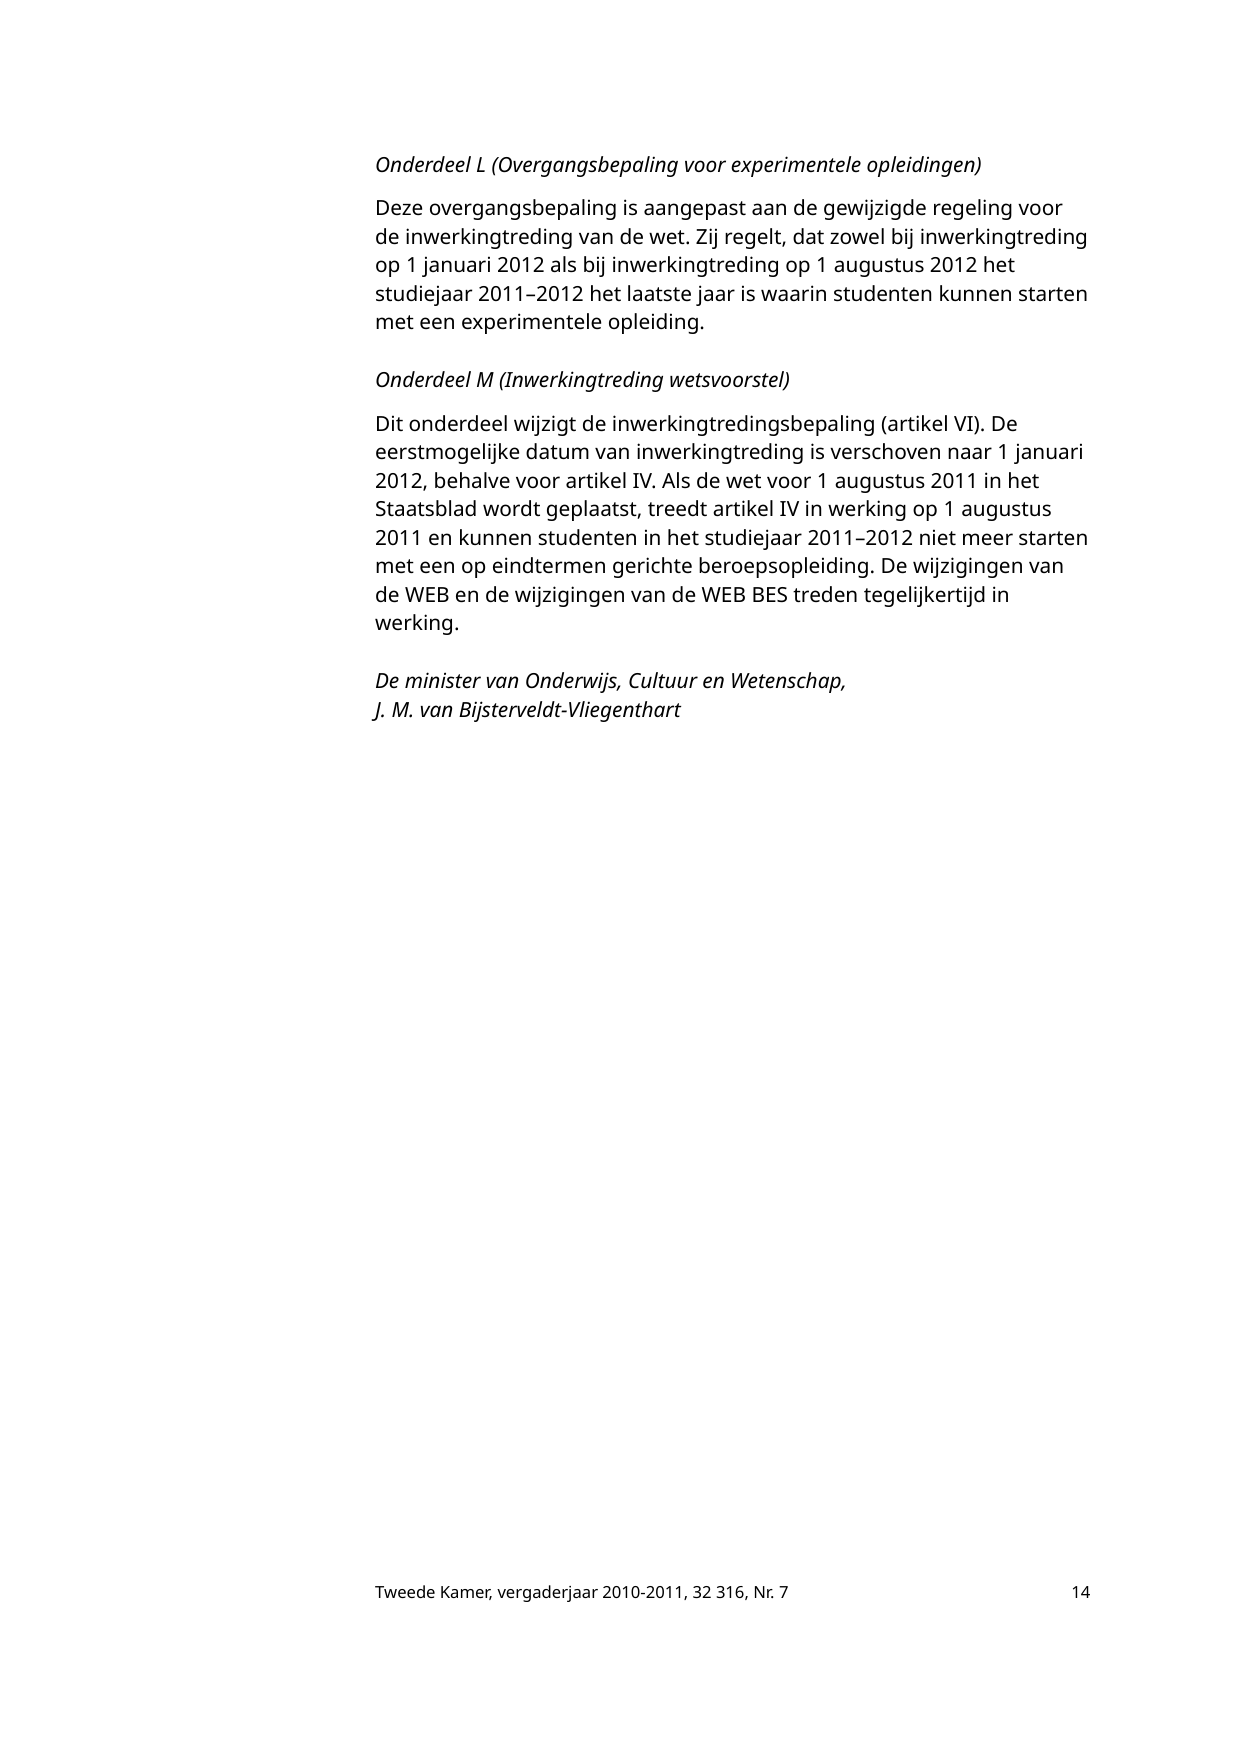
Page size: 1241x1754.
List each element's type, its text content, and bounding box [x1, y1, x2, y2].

text De minister van Onderwijs, Cultuur en Wetenschap, [375, 667, 1090, 695]
text J. M. van Bijsterveldt-Vliegenthart [375, 695, 1090, 723]
text Onderdeel L (Overgangsbepaling voor experimentele opleidingen) [375, 150, 1090, 178]
text Dit onderdeel wijzigt de inwerkingtredingsbepaling (artikel VI). De eerstmogelijke datum van inwerkingtreding is verschoven naar 1 januari 2012, behalve voor artikel IV. Als de wet voor 1 augustus 2011 in het Staatsblad wordt geplaatst, treedt artikel IV in werking op 1 augustus 2011 en kunnen studenten in het studiejaar 2011–2012 niet meer starten met een op eindtermen gerichte beroepsopleiding. De wijzigingen van de WEB en de wijzigingen van de WEB BES treden tegelijkertijd in werking. [375, 409, 1090, 637]
text Deze overgangsbepaling is aangepast aan de gewijzigde regeling voor de inwerkingtreding van de wet. Zij regelt, dat zowel bij inwerkingtreding op 1 januari 2012 als bij inwerkingtreding op 1 augustus 2012 het studiejaar 2011–2012 het laatste jaar is waarin studenten kunnen starten met een experimentele opleiding. [375, 193, 1090, 336]
text Onderdeel M (Inwerkingtreding wetsvoorstel) [375, 366, 1090, 394]
